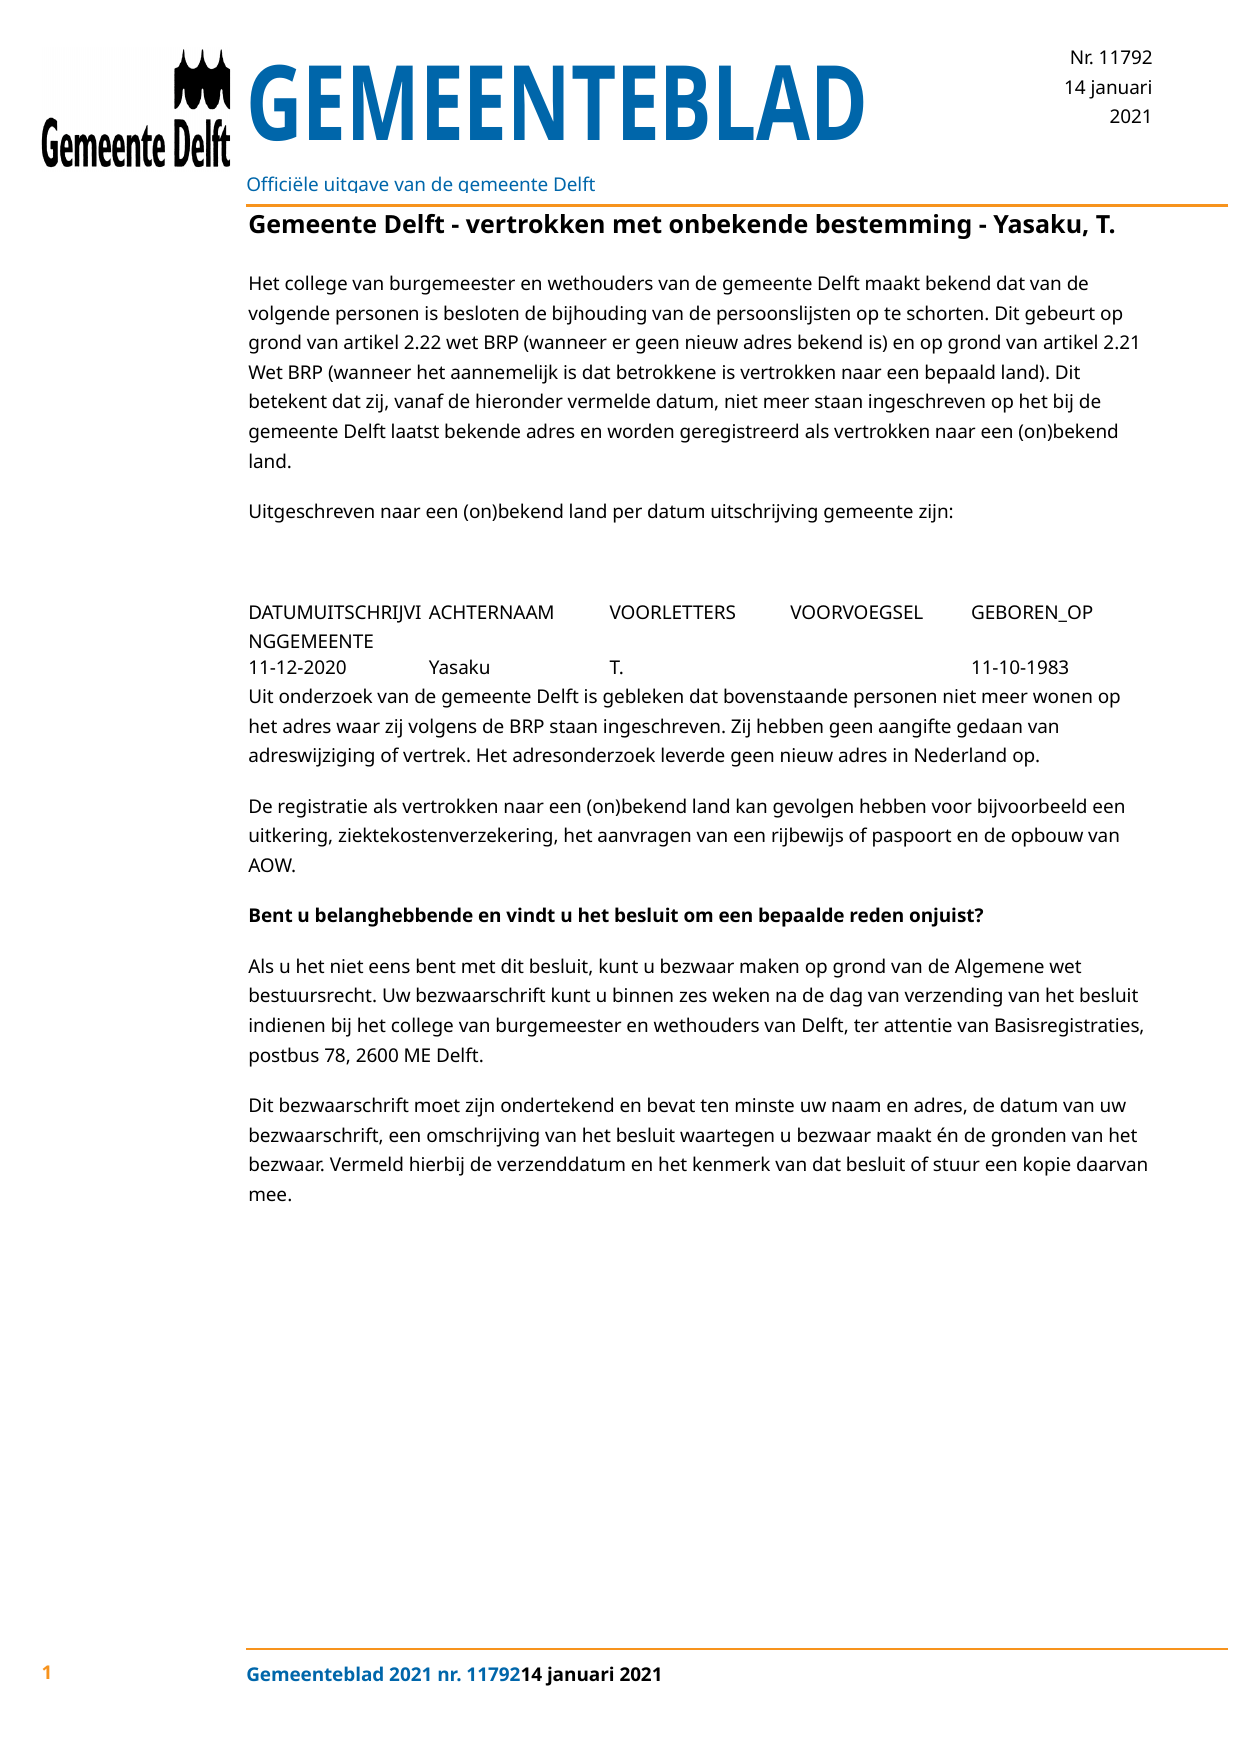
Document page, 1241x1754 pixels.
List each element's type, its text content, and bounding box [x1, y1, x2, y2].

table_header VOORVOEGSEL [790, 599, 971, 654]
text Dit bezwaarschrift moet zijn ondertekend en bevat ten minste uw naam en adres, de datum van uw bezwaarschrift, een omschrijving van het besluit waartegen u bezwaar maakt én de gronden van het bezwaar. Vermeld hierbij de verzenddatum en het kenmerk van dat besluit of stuur een kopie daarvan mee. [248, 1092, 1152, 1207]
table_header DATUMUITSCHRIJVINGGEMEENTE [248, 599, 429, 654]
table_cell [790, 655, 971, 680]
picture [41, 47, 231, 172]
table_cell T. [609, 655, 790, 680]
table_cell 11-12-2020 [248, 655, 429, 680]
text Het college van burgemeester en wethouders van de gemeente Delft maakt bekend dat van de volgende personen is besloten de bijhouding van de persoonslijsten op te schorten. Dit gebeurt op grond van artikel 2.22 wet BRP (wanneer er geen nieuw adres bekend is) en op grond van artikel 2.21 Wet BRP (wanneer het aannemelijk is dat betrokkene is vertrokken naar een bepaald land). Dit betekent dat zij, vanaf de hieronder vermelde datum, niet meer staan ingeschreven op het bij de gemeente Delft laatst bekende adres en worden geregistreerd als vertrokken naar een (on)bekend land. [248, 270, 1152, 473]
table_header VOORLETTERS [609, 599, 790, 654]
text Uitgeschreven naar een (on)bekend land per datum uitschrijving gemeente zijn: [248, 498, 1152, 524]
text Uit onderzoek van de gemeente Delft is gebleken dat bovenstaande personen niet meer wonen op het adres waar zij volgens de BRP staan ingeschreven. Zij hebben geen aangifte gedaan van adreswijziging of vertrek. Het adresonderzoek leverde geen nieuw adres in Nederland op. [248, 683, 1152, 768]
table_cell 11-10-1983 [971, 655, 1152, 680]
text De registratie als vertrokken naar een (on)bekend land kan gevolgen hebben voor bijvoorbeeld een uitkering, ziektekostenverzekering, het aanvragen van een rijbewijs of paspoort en de opbouw van AOW. [248, 793, 1152, 878]
table_cell Yasaku [429, 655, 609, 680]
table_header ACHTERNAAM [429, 599, 609, 654]
table_header GEBOREN_OP [971, 599, 1152, 654]
text Gemeente Delft - vertrokken met onbekende bestemming - Yasaku, T. [248, 207, 1152, 241]
text Als u het niet eens bent met dit besluit, kunt u bezwaar maken op grond van de Algemene wet bestuursrecht. Uw bezwaarschrift kunt u binnen zes weken na de dag van verzending van het besluit indienen bij het college van burgemeester en wethouders van Delft, ter attentie van Basisregistraties, postbus 78, 2600 ME Delft. [248, 953, 1152, 1067]
text Bent u belanghebbende en vindt u het besluit om een bepaalde reden onjuist? [248, 903, 1152, 928]
